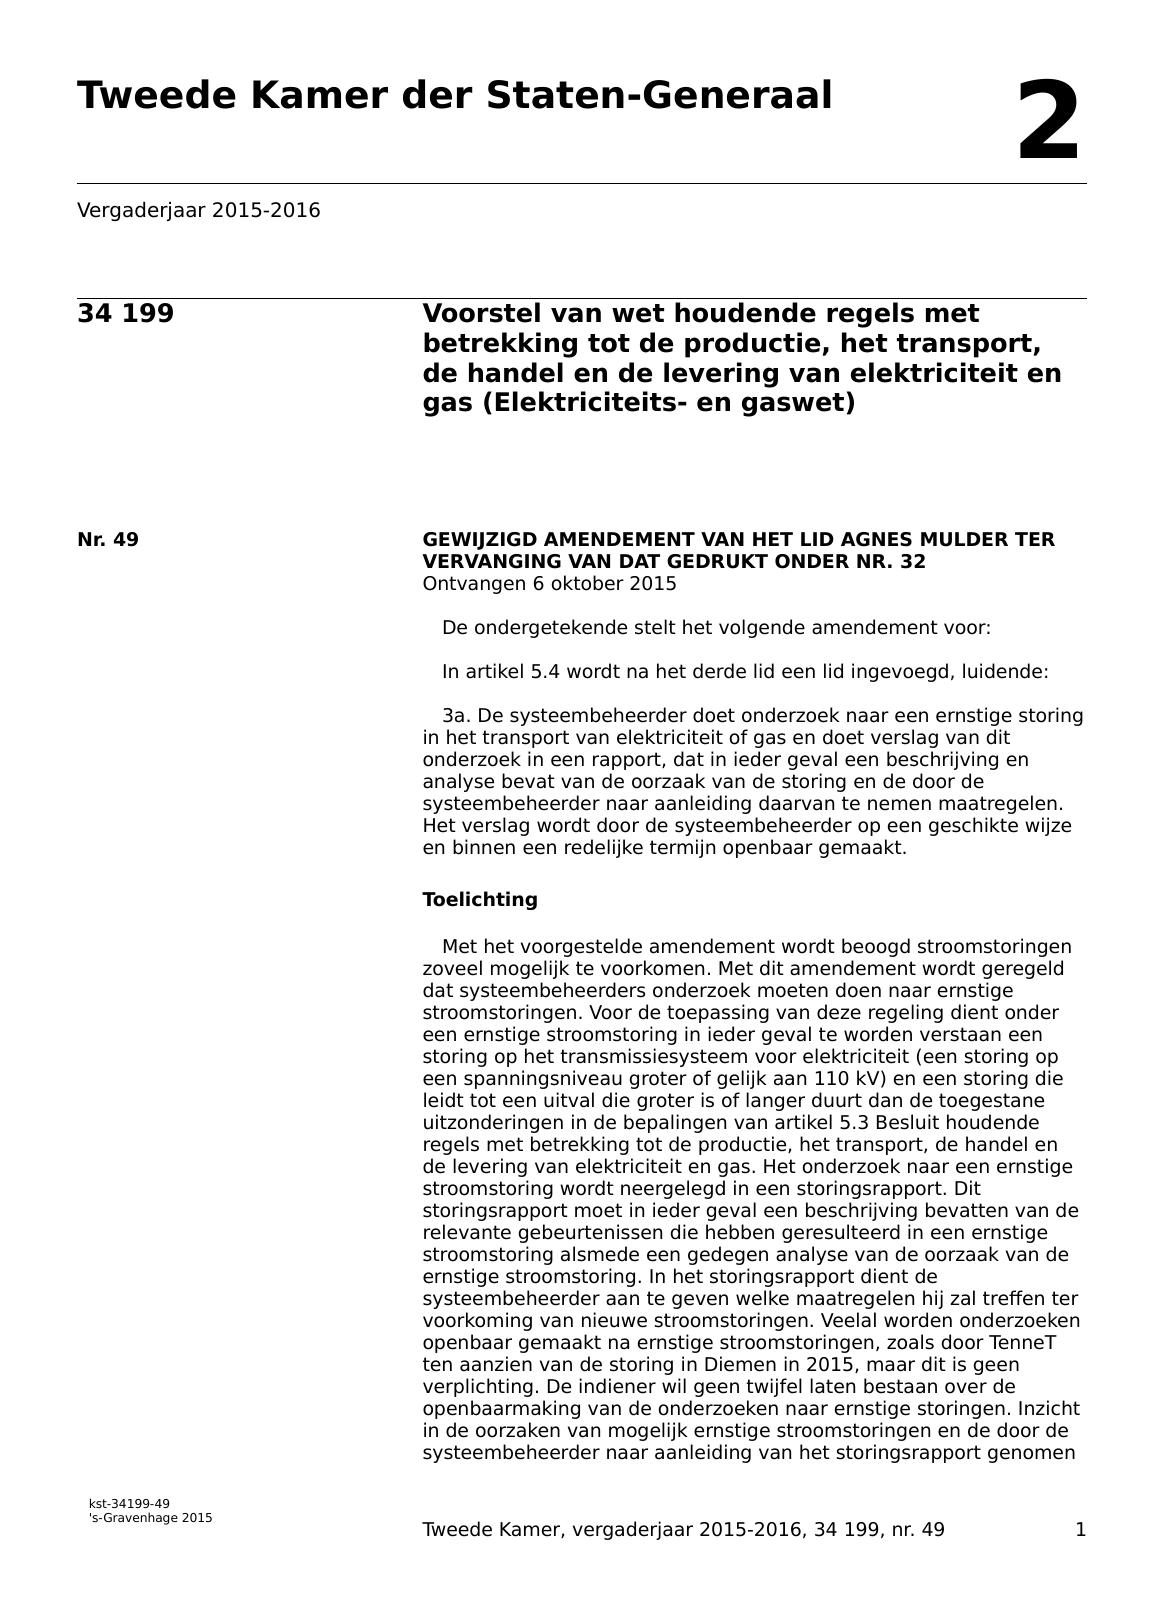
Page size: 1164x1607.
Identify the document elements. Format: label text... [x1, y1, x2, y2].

subtitle 34 199 Voorstel van wet houdende regels met betrekking tot de productie, het transport, de handel en de levering van elektriciteit en gas (Elektriciteits- en gaswet) [77, 299, 1087, 418]
table_header 2 [886, 59, 1087, 183]
text 3a. De systeembeheerder doet onderzoek naar een ernstige storing in het transport van elektriciteit of gas en doet verslag van dit onderzoek in een rapport, dat in ieder geval een beschrijving en analyse bevat van de oorzaak van de storing en de door de systeembeheerder naar aanleiding daarvan te nemen maatregelen. Het verslag wordt door de systeembeheerder op een geschikte wijze en binnen een redelijke termijn openbaar gemaakt. [422, 705, 1087, 859]
text Ontvangen 6 oktober 2015 [422, 573, 1087, 595]
text In artikel 5.4 wordt na het derde lid een lid ingevoegd, luidende: [422, 661, 1087, 683]
text kst-34199-49 [88, 1497, 323, 1511]
table_cell Vergaderjaar 2015-2016 [77, 184, 1087, 298]
subtitle Nr. 49 GEWIJZIGD AMENDEMENT VAN HET LID AGNES MULDER TER VERVANGING VAN DAT GEDRUKT ONDER NR. 32 [77, 529, 1087, 573]
text 's-Gravenhage 2015 [88, 1511, 323, 1525]
subtitle Toelichting [422, 889, 1087, 911]
text Met het voorgestelde amendement wordt beoogd stroomstoringen zoveel mogelijk te voorkomen. Met dit amendement wordt geregeld dat systeembeheerders onderzoek moeten doen naar ernstige stroomstoringen. Voor de toepassing van deze regeling dient onder een ernstige stroomstoring in ieder geval te worden verstaan een storing op het transmissiesysteem voor elektriciteit (een storing op een spanningsniveau groter of gelijk aan 110 kV) en een storing die leidt tot een uitval die groter is of langer duurt dan de toegestane uitzonderingen in de bepalingen van artikel 5.3 Besluit houdende regels met betrekking tot de productie, het transport, de handel en de levering van elektriciteit en gas. Het onderzoek naar een ernstige stroomstoring wordt neergelegd in een storingsrapport. Dit storingsrapport moet in ieder geval een beschrijving bevatten van de relevante gebeurtenissen die hebben geresulteerd in een ernstige stroomstoring alsmede een gedegen analyse van de oorzaak van de ernstige stroomstoring. In het storingsrapport dient de systeembeheerder aan te geven welke maatregelen hij zal treffen ter voorkoming van nieuwe stroomstoringen. Veelal worden onderzoeken openbaar gemaakt na ernstige stroomstoringen, zoals door TenneT ten aanzien van de storing in Diemen in 2015, maar dit is geen verplichting. De indiener wil geen twijfel laten bestaan over de openbaarmaking van de onderzoeken naar ernstige storingen. Inzicht in de oorzaken van mogelijk ernstige stroomstoringen en de door de systeembeheerder naar aanleiding van het storingsrapport genomen [422, 936, 1087, 1463]
table_header Tweede Kamer der Staten-Generaal [77, 59, 886, 183]
text De ondergetekende stelt het volgende amendement voor: [422, 617, 1087, 639]
